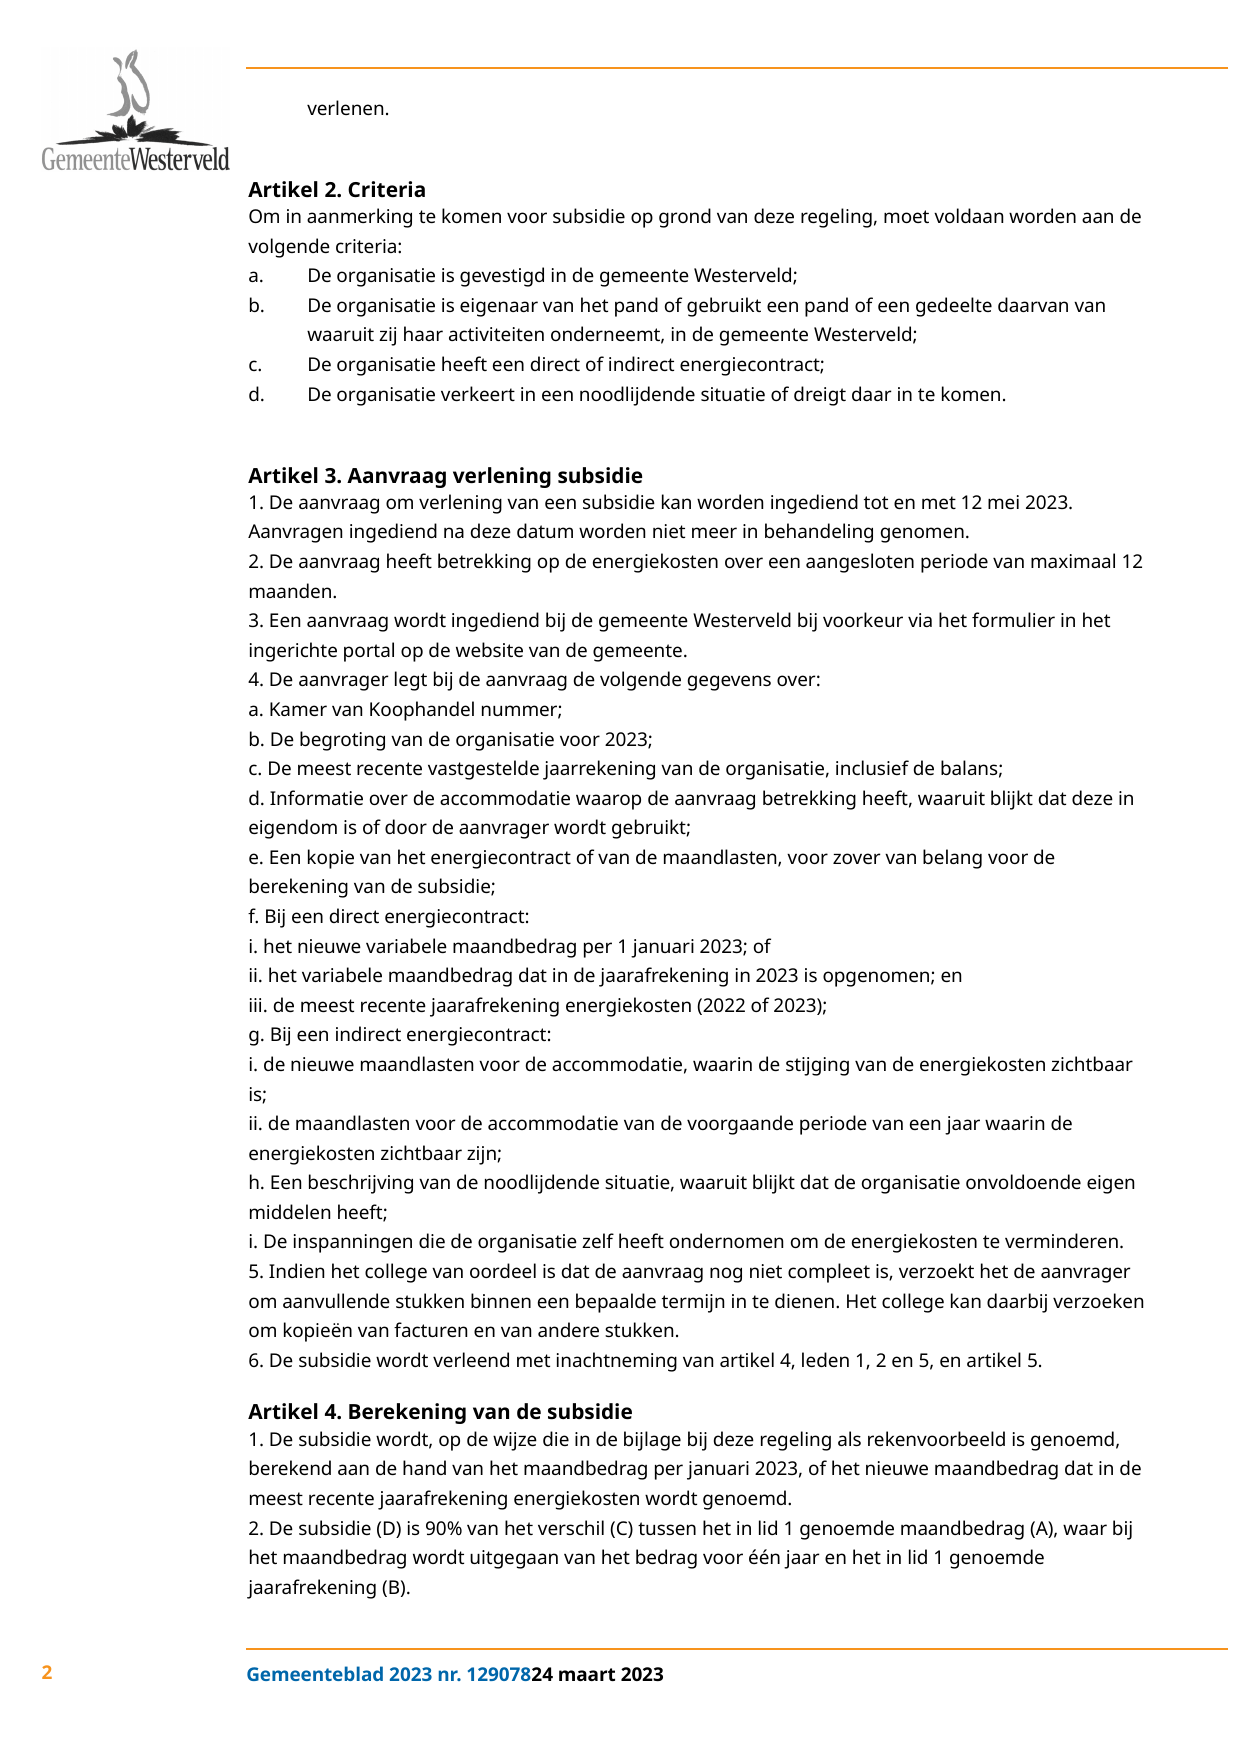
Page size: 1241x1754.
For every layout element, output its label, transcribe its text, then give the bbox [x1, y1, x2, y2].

text Artikel 4. Berekening van de subsidie [248, 1397, 1152, 1426]
text ii. de maandlasten voor de accommodatie van de voorgaande periode van een jaar waarin de energiekosten zichtbaar zijn; [248, 1110, 1152, 1166]
text Artikel 2. Criteria [248, 175, 1152, 203]
text c. De meest recente vastgestelde jaarrekening van de organisatie, inclusief de balans; [248, 755, 1152, 781]
text i. De inspanningen die de organisatie zelf heeft ondernomen om de energiekosten te verminderen. [248, 1229, 1152, 1254]
text e. Een kopie van het energiecontract of van de maandlasten, voor zover van belang voor de berekening van de subsidie; [248, 844, 1152, 899]
picture [41, 47, 231, 172]
text Artikel 3. Aanvraag verlening subsidie [248, 461, 1152, 489]
text 1. De aanvraag om verlening van een subsidie kan worden ingediend tot en met 12 mei 2023. Aanvragen ingediend na deze datum worden niet meer in behandeling genomen. [248, 489, 1152, 544]
list De organisatie is gevestigd in de gemeente Westerveld; [248, 262, 1152, 288]
text d. Informatie over de accommodatie waarop de aanvraag betrekking heeft, waaruit blijkt dat deze in eigendom is of door de aanvrager wordt gebruikt; [248, 785, 1152, 840]
text 5. Indien het college van oordeel is dat de aanvraag nog niet compleet is, verzoekt het de aanvrager om aanvullende stukken binnen een bepaalde termijn in te dienen. Het college kan daarbij verzoeken om kopieën van facturen en van andere stukken. [248, 1258, 1152, 1343]
text f. Bij een direct energiecontract: [248, 903, 1152, 929]
text b. De begroting van de organisatie voor 2023; [248, 726, 1152, 752]
text 3. Een aanvraag wordt ingediend bij de gemeente Westerveld bij voorkeur via het formulier in het ingerichte portal op de website van de gemeente. [248, 607, 1152, 663]
text 1. De subsidie wordt, op de wijze die in de bijlage bij deze regeling als rekenvoorbeeld is genoemd, berekend aan de hand van het maandbedrag per januari 2023, of het nieuwe maandbedrag dat in de meest recente jaarafrekening energiekosten wordt genoemd. [248, 1426, 1152, 1511]
text 2. De aanvraag heeft betrekking op de energiekosten over een aangesloten periode van maximaal 12 maanden. [248, 548, 1152, 604]
list De organisatie verkeert in een noodlijdende situatie of dreigt daar in te komen. [248, 381, 1152, 406]
text ii. het variabele maandbedrag dat in de jaarafrekening in 2023 is opgenomen; en [248, 962, 1152, 988]
text 2. De subsidie (D) is 90% van het verschil (C) tussen het in lid 1 genoemde maandbedrag (A), waar bij het maandbedrag wordt uitgegaan van het bedrag voor één jaar en het in lid 1 genoemde jaarafrekening (B). [248, 1515, 1152, 1599]
text a. Kamer van Koophandel nummer; [248, 696, 1152, 722]
list De organisatie heeft een direct of indirect energiecontract; [248, 351, 1152, 377]
text h. Een beschrijving van de noodlijdende situatie, waaruit blijkt dat de organisatie onvoldoende eigen middelen heeft; [248, 1169, 1152, 1225]
text Om in aanmerking te komen voor subsidie op grond van deze regeling, moet voldaan worden aan de volgende criteria: [248, 203, 1152, 258]
text 4. De aanvrager legt bij de aanvraag de volgende gegevens over: [248, 667, 1152, 692]
text i. het nieuwe variabele maandbedrag per 1 januari 2023; of [248, 933, 1152, 959]
list De organisatie is eigenaar van het pand of gebruikt een pand of een gedeelte daarvan van waaruit zij haar activiteiten onderneemt, in de gemeente Westerveld; [248, 292, 1152, 347]
list verlenen. [248, 95, 1152, 121]
text iii. de meest recente jaarafrekening energiekosten (2022 of 2023); [248, 992, 1152, 1018]
text i. de nieuwe maandlasten voor de accommodatie, waarin de stijging van de energiekosten zichtbaar is; [248, 1051, 1152, 1107]
text 6. De subsidie wordt verleend met inachtneming van artikel 4, leden 1, 2 en 5, en artikel 5. [248, 1347, 1152, 1373]
text g. Bij een indirect energiecontract: [248, 1022, 1152, 1047]
